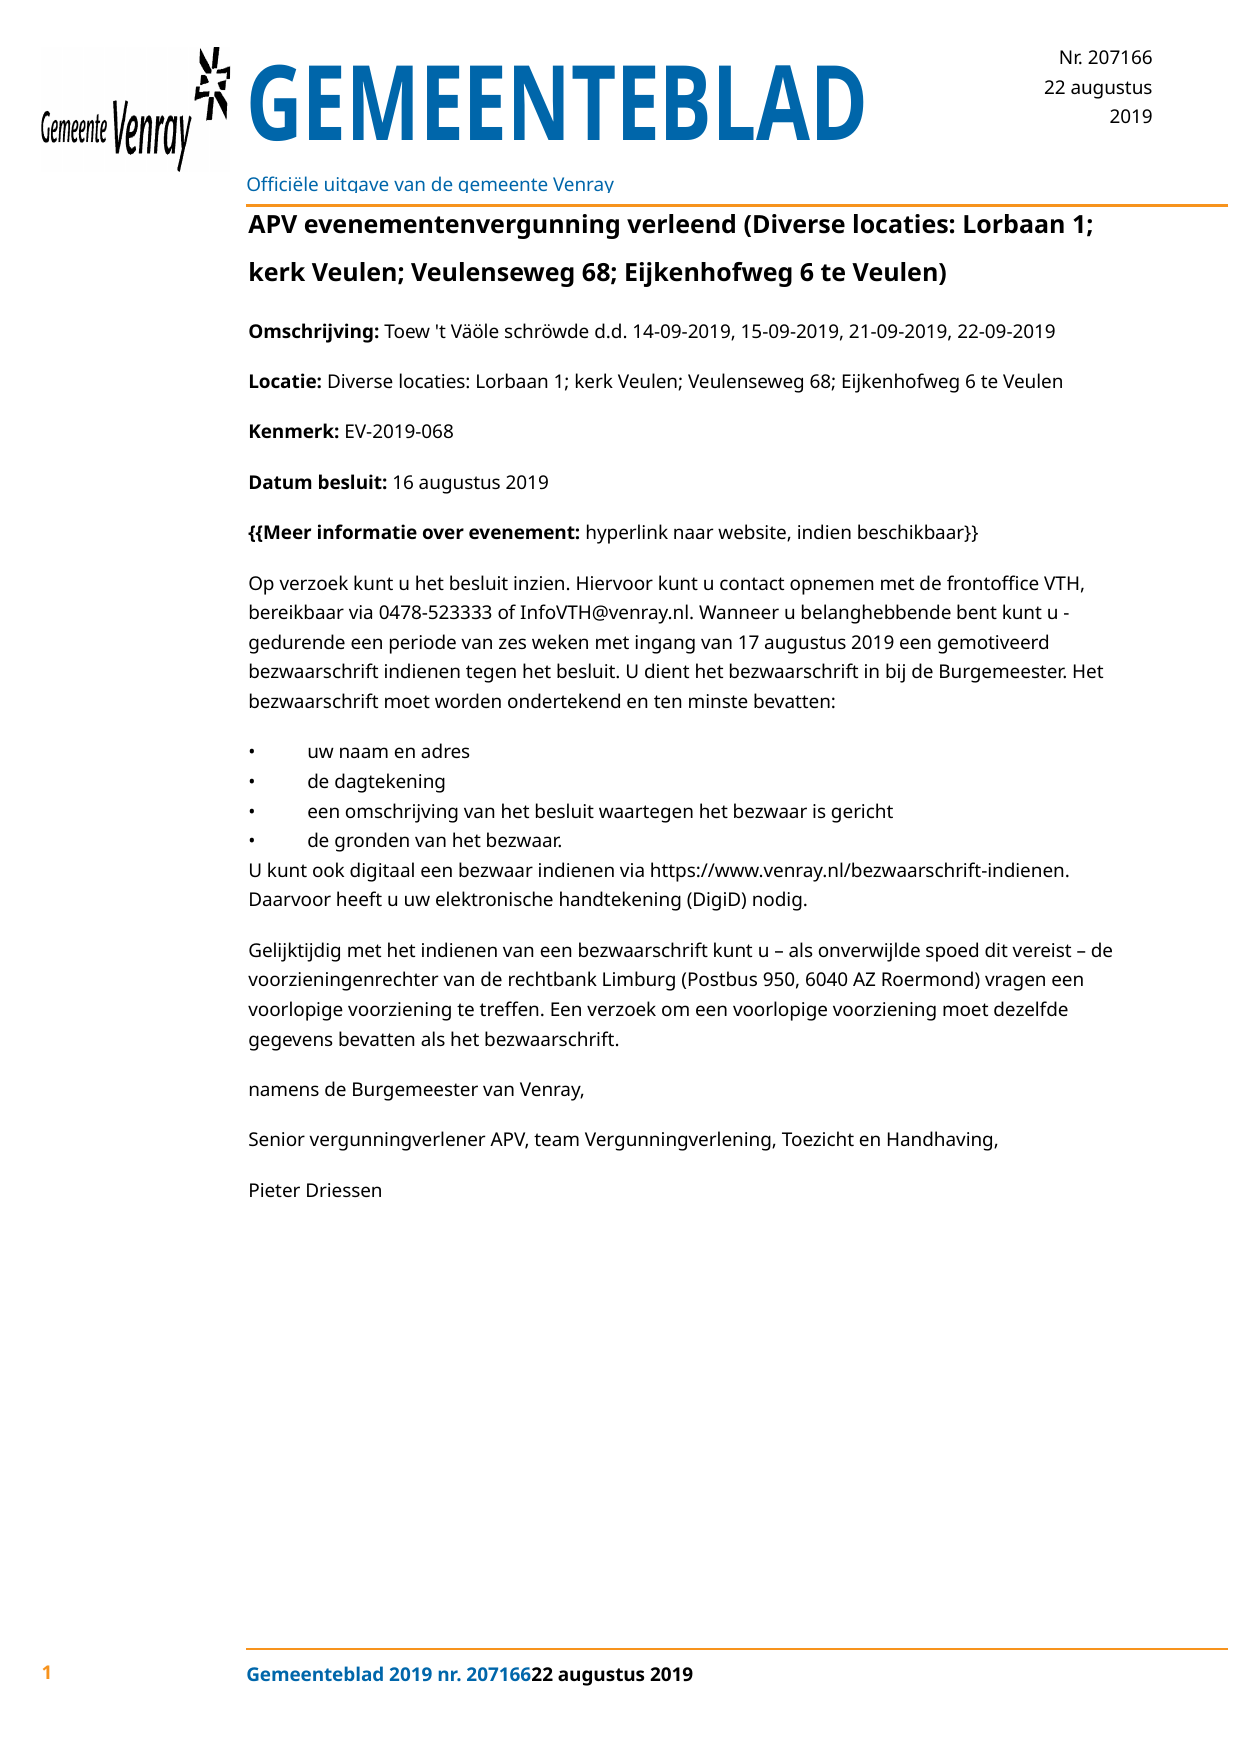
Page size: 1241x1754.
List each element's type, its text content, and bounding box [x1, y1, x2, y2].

list de gronden van het bezwaar. [248, 827, 1152, 853]
text Locatie: Diverse locaties: Lorbaan 1; kerk Veulen; Veulenseweg 68; Eijkenhofweg 6 te Veulen [248, 368, 1152, 394]
list de dagtekening [248, 768, 1152, 794]
picture [41, 47, 231, 172]
text APV evenementenvergunning verleend (Diverse locaties: Lorbaan 1; kerk Veulen; Veulenseweg 68; Eijkenhofweg 6 te Veulen) [248, 207, 1152, 288]
text Gelijktijdig met het indienen van een bezwaarschrift kunt u – als onverwijlde spoed dit vereist – de voorzieningenrechter van de rechtbank Limburg (Postbus 950, 6040 AZ Roermond) vragen een voorlopige voorziening te treffen. Een verzoek om een voorlopige voorziening moet dezelfde gegevens bevatten als het bezwaarschrift. [248, 937, 1152, 1052]
text Datum besluit: 16 augustus 2019 [248, 469, 1152, 495]
text Senior vergunningverlener APV, team Vergunningverlening, Toezicht en Handhaving, [248, 1127, 1152, 1152]
text Kenmerk: EV-2019-068 [248, 419, 1152, 444]
text Omschrijving: Toew 't Väöle schröwde d.d. 14-09-2019, 15-09-2019, 21-09-2019, 22-09-2019 [248, 318, 1152, 344]
text Pieter Driessen [248, 1177, 1152, 1203]
list uw naam en adres [248, 739, 1152, 764]
text Op verzoek kunt u het besluit inzien. Hiervoor kunt u contact opnemen met de frontoffice VTH, bereikbaar via 0478-523333 of InfoVTH@venray.nl. Wanneer u belanghebbende bent kunt u - gedurende een periode van zes weken met ingang van 17 augustus 2019 een gemotiveerd bezwaarschrift indienen tegen het besluit. U dient het bezwaarschrift in bij de Burgemeester. Het bezwaarschrift moet worden ondertekend en ten minste bevatten: [248, 570, 1152, 714]
text {{Meer informatie over evenement: hyperlink naar website, indien beschikbaar}} [248, 519, 1152, 545]
list een omschrijving van het besluit waartegen het bezwaar is gericht [248, 798, 1152, 824]
text namens de Burgemeester van Venray, [248, 1076, 1152, 1102]
text U kunt ook digitaal een bezwaar indienen via https://www.venray.nl/bezwaarschrift-indienen. Daarvoor heeft u uw elektronische handtekening (DigiD) nodig. [248, 857, 1152, 912]
